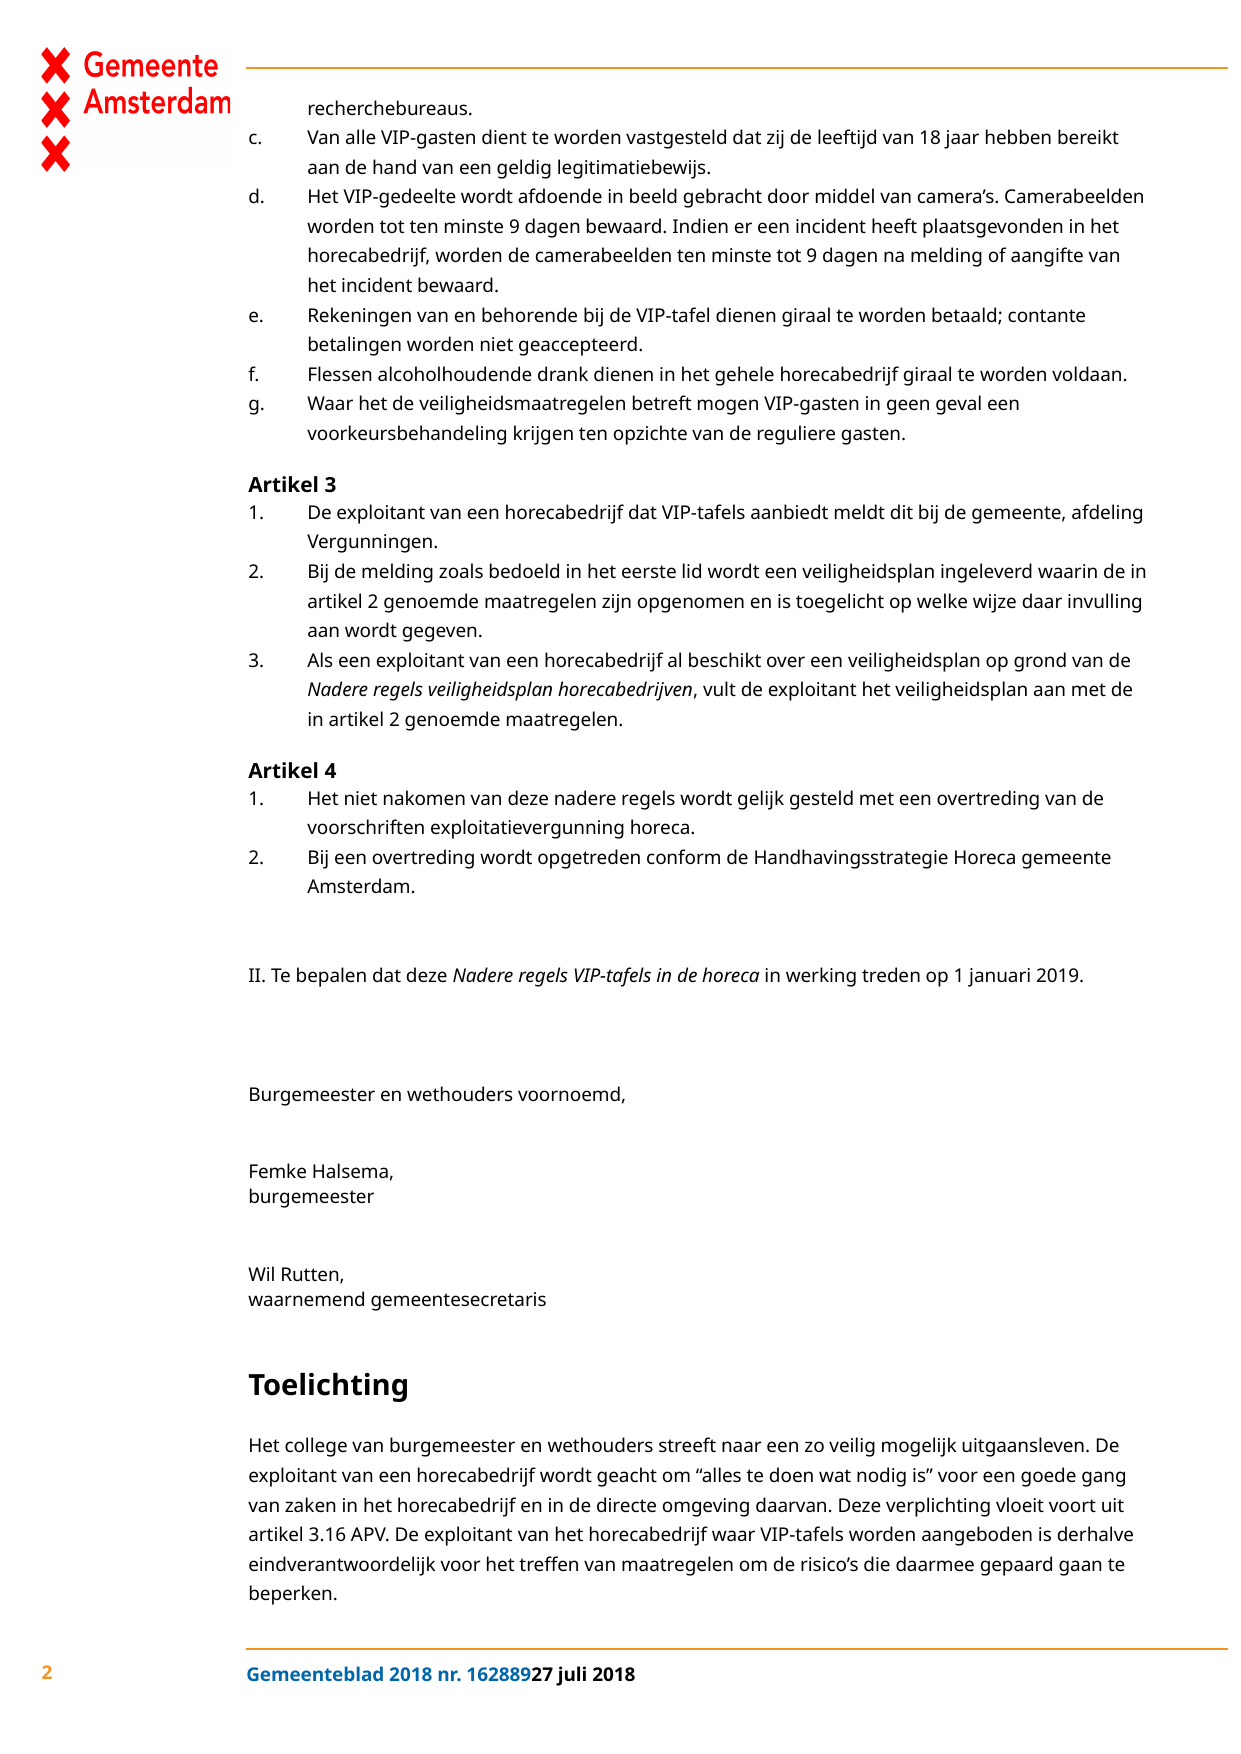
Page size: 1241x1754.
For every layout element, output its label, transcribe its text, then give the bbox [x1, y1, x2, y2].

text burgemeester [248, 1184, 1152, 1209]
text Wil Rutten, [248, 1261, 1152, 1287]
list Het VIP-gedeelte wordt afdoende in beeld gebracht door middel van camera’s. Camerabeelden worden tot ten minste 9 dagen bewaard. Indien er een incident heeft plaatsgevonden in het horecabedrijf, worden de camerabeelden ten minste tot 9 dagen na melding of aangifte van het incident bewaard. [248, 183, 1152, 298]
list Waar het de veiligheidsmaatregelen betreft mogen VIP-gasten in geen geval een voorkeursbehandeling krijgen ten opzichte van de reguliere gasten. [248, 391, 1152, 446]
list De exploitant van een horecabedrijf dat VIP-tafels aanbiedt meldt dit bij de gemeente, afdeling Vergunningen. [248, 499, 1152, 554]
text Het college van burgemeester en wethouders streeft naar een zo veilig mogelijk uitgaansleven. De exploitant van een horecabedrijf wordt geacht om “alles te doen wat nodig is” voor een goede gang van zaken in het horecabedrijf en in de directe omgeving daarvan. Deze verplichting vloeit voort uit artikel 3.16 APV. De exploitant van het horecabedrijf waar VIP-tafels worden aangeboden is derhalve eindverantwoordelijk voor het treffen van maatregelen om de risico’s die daarmee gepaard gaan te beperken. [248, 1433, 1152, 1606]
list Bij een overtreding wordt opgetreden conform de Handhavingsstrategie Horeca gemeente Amsterdam. [248, 844, 1152, 899]
list recherchebureaus. [248, 95, 1152, 121]
list Als een exploitant van een horecabedrijf al beschikt over een veiligheidsplan op grond van de Nadere regels veiligheidsplan horecabedrijven, vult de exploitant het veiligheidsplan aan met de in artikel 2 genoemde maatregelen. [248, 647, 1152, 732]
list Rekeningen van en behorende bij de VIP-tafel dienen giraal te worden betaald; contante betalingen worden niet geaccepteerd. [248, 302, 1152, 357]
text Artikel 3 [248, 471, 1152, 499]
list Bij de melding zoals bedoeld in het eerste lid wordt een veiligheidsplan ingeleverd waarin de in artikel 2 genoemde maatregelen zijn opgenomen en is toegelicht op welke wijze daar invulling aan wordt gegeven. [248, 558, 1152, 643]
text Artikel 4 [248, 757, 1152, 785]
list Het niet nakomen van deze nadere regels wordt gelijk gesteld met een overtreding van de voorschriften exploitatievergunning horeca. [248, 785, 1152, 840]
text Toelichting [248, 1364, 1152, 1403]
list Flessen alcoholhoudende drank dienen in het gehele horecabedrijf giraal te worden voldaan. [248, 361, 1152, 387]
text Burgemeester en wethouders voornoemd, [248, 1081, 1152, 1107]
text waarnemend gemeentesecretaris [248, 1287, 1152, 1312]
list Van alle VIP-gasten dient te worden vastgesteld dat zij de leeftijd van 18 jaar hebben bereikt aan de hand van een geldig legitimatiebewijs. [248, 124, 1152, 180]
text Femke Halsema, [248, 1158, 1152, 1184]
picture [41, 47, 231, 172]
text II. Te bepalen dat deze Nadere regels VIP-tafels in de horeca in werking treden op 1 januari 2019. [248, 962, 1152, 988]
